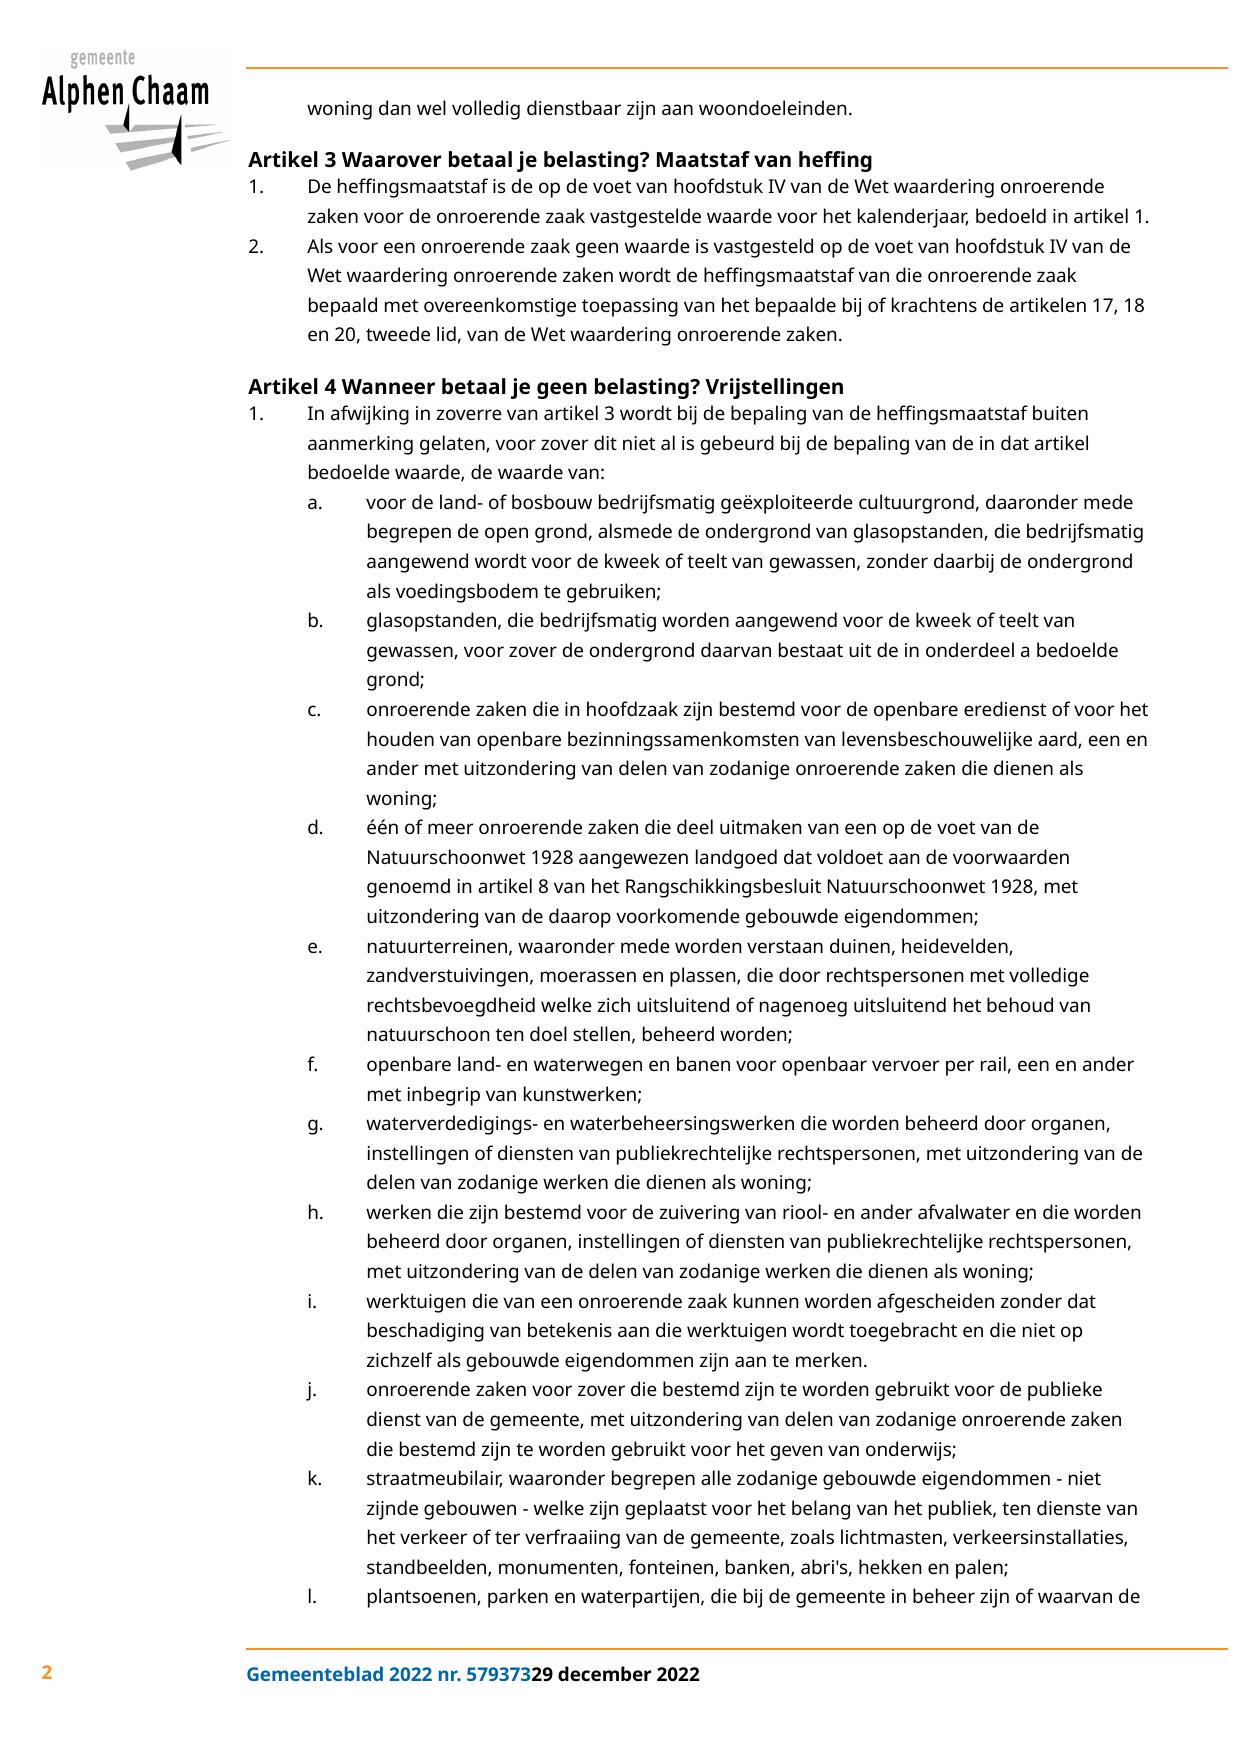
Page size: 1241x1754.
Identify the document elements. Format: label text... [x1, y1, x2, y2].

list onroerende zaken voor zover die bestemd zijn te worden gebruikt voor de publieke dienst van de gemeente, met uitzondering van delen van zodanige onroerende zaken die bestemd zijn te worden gebruikt voor het geven van onderwijs; [307, 1377, 1152, 1462]
text Artikel 4 Wanneer betaal je geen belasting? Vrijstellingen [248, 372, 1152, 400]
list onroerende zaken die in hoofdzaak zijn bestemd voor de openbare eredienst of voor het houden van openbare bezinningssamenkomsten van levensbeschouwelijke aard, een en ander met uitzondering van delen van zodanige onroerende zaken die dienen als woning; [307, 696, 1152, 811]
list waterverdedigings- en waterbeheersingswerken die worden beheerd door organen, instellingen of diensten van publiekrechtelijke rechtspersonen, met uitzondering van de delen van zodanige werken die dienen als woning; [307, 1110, 1152, 1195]
list straatmeubilair, waaronder begrepen alle zodanige gebouwde eigendommen - niet zijnde gebouwen - welke zijn geplaatst voor het belang van het publiek, ten dienste van het verkeer of ter verfraaiing van de gemeente, zoals lichtmasten, verkeersinstallaties, standbeelden, monumenten, fonteinen, banken, abri's, hekken en palen; [307, 1465, 1152, 1580]
list De heffingsmaatstaf is de op de voet van hoofdstuk IV van de Wet waardering onroerende zaken voor de onroerende zaak vastgestelde waarde voor het kalenderjaar, bedoeld in artikel 1. [248, 174, 1152, 229]
list plantsoenen, parken en waterpartijen, die bij de gemeente in beheer zijn of waarvan de [307, 1584, 1152, 1609]
list glasopstanden, die bedrijfsmatig worden aangewend voor de kweek of teelt van gewassen, voor zover de ondergrond daarvan bestaat uit de in onderdeel a bedoelde grond; [307, 607, 1152, 692]
list natuurterreinen, waaronder mede worden verstaan duinen, heidevelden, zandverstuivingen, moerassen en plassen, die door rechtspersonen met volledige rechtsbevoegdheid welke zich uitsluitend of nagenoeg uitsluitend het behoud van natuurschoon ten doel stellen, beheerd worden; [307, 933, 1152, 1047]
list openbare land- en waterwegen en banen voor openbaar vervoer per rail, een en ander met inbegrip van kunstwerken; [307, 1051, 1152, 1107]
list In afwijking in zoverre van artikel 3 wordt bij de bepaling van de heffingsmaatstaf buiten aanmerking gelaten, voor zover dit niet al is gebeurd bij de bepaling van de in dat artikel bedoelde waarde, de waarde van: [248, 400, 1152, 485]
list voor de land- of bosbouw bedrijfsmatig geëxploiteerde cultuurgrond, daaronder mede begrepen de open grond, alsmede de ondergrond van glasopstanden, die bedrijfsmatig aangewend wordt voor de kweek of teelt van gewassen, zonder daarbij de ondergrond als voedingsbodem te gebruiken; [307, 489, 1152, 604]
list werken die zijn bestemd voor de zuivering van riool- en ander afvalwater en die worden beheerd door organen, instellingen of diensten van publiekrechtelijke rechtspersonen, met uitzondering van de delen van zodanige werken die dienen als woning; [307, 1199, 1152, 1284]
list werktuigen die van een onroerende zaak kunnen worden afgescheiden zonder dat beschadiging van betekenis aan die werktuigen wordt toegebracht en die niet op zichzelf als gebouwde eigendommen zijn aan te merken. [307, 1288, 1152, 1373]
list Als voor een onroerende zaak geen waarde is vastgesteld op de voet van hoofdstuk IV van de Wet waardering onroerende zaken wordt de heffingsmaatstaf van die onroerende zaak bepaald met overeenkomstige toepassing van het bepaalde bij of krachtens de artikelen 17, 18 en 20, tweede lid, van de Wet waardering onroerende zaken. [248, 233, 1152, 347]
list woning dan wel volledig dienstbaar zijn aan woondoeleinden. [248, 95, 1152, 121]
picture [41, 47, 231, 172]
list één of meer onroerende zaken die deel uitmaken van een op de voet van de Natuurschoonwet 1928 aangewezen landgoed dat voldoet aan de voorwaarden genoemd in artikel 8 van het Rangschikkingsbesluit Natuurschoonwet 1928, met uitzondering van de daarop voorkomende gebouwde eigendommen; [307, 814, 1152, 929]
text Artikel 3 Waarover betaal je belasting? Maatstaf van heffing [248, 145, 1152, 174]
